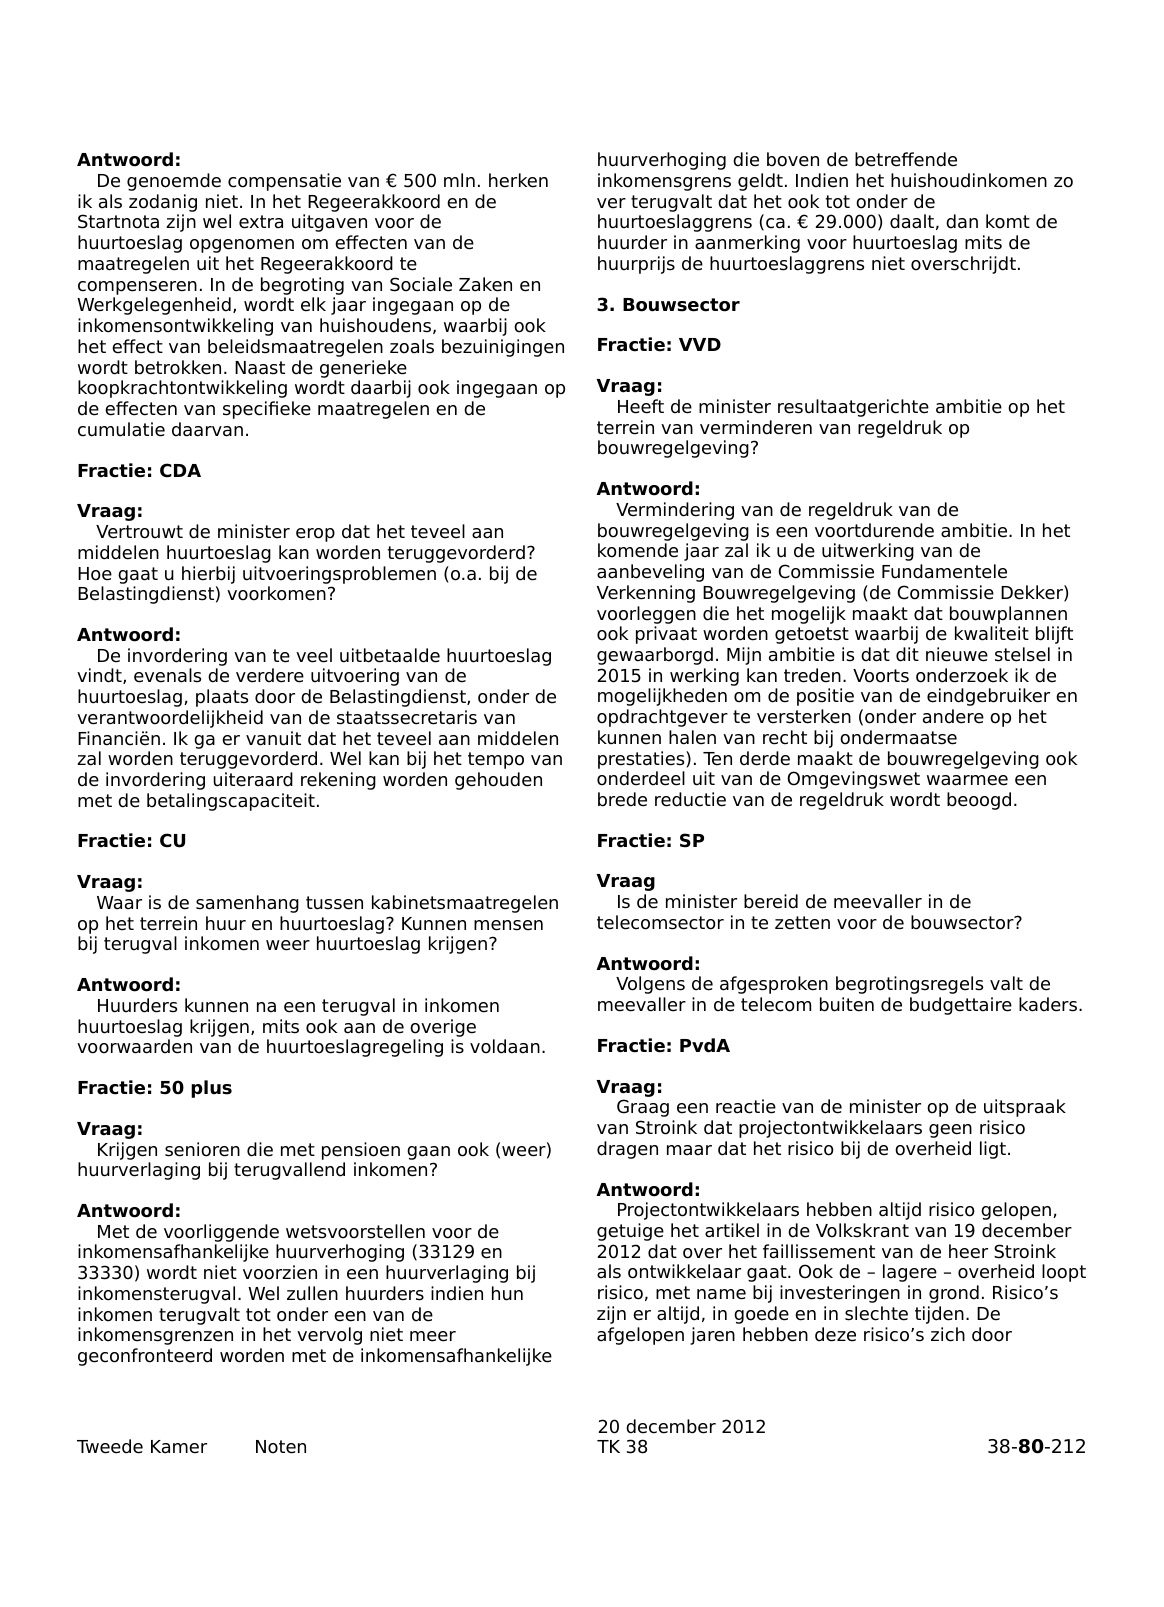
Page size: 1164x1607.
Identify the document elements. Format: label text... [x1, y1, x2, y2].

text Fractie: SP [596, 831, 1087, 851]
text Vraag: [77, 872, 567, 893]
text Antwoord: [596, 1179, 1087, 1200]
text De genoemde compensatie van € 500 mln. herken ik als zodanig niet. In het Regeerakkoord en de Startnota zijn wel extra uitgaven voor de huurtoeslag opgenomen om effecten van de maatregelen uit het Regeerakkoord te compenseren. In de begroting van Sociale Zaken en Werkgelegenheid, wordt elk jaar ingegaan op de inkomensontwikkeling van huishoudens, waarbij ook het effect van beleidsmaatregelen zoals bezuinigingen wordt betrokken. Naast de generieke koopkrachtontwikkeling wordt daarbij ook ingegaan op de effecten van specifieke maatregelen en de cumulatie daarvan. [77, 171, 567, 440]
text Fractie: PvdA [596, 1036, 1087, 1056]
text Projectontwikkelaars hebben altijd risico gelopen, getuige het artikel in de Volkskrant van 19 december 2012 dat over het faillissement van de heer Stroink als ontwikkelaar gaat. Ook de – lagere – overheid loopt risico, met name bij investeringen in grond. Risico’s zijn er altijd, in goede en in slechte tijden. De afgelopen jaren hebben deze risico’s zich door [596, 1200, 1087, 1345]
text Vraag: [77, 501, 567, 522]
text Antwoord: [77, 1201, 567, 1222]
text Met de voorliggende wetsvoorstellen voor de inkomensafhankelijke huurverhoging (33129 en 33330) wordt niet voorzien in een huurverlaging bij inkomensterugval. Wel zullen huurders indien hun inkomen terugvalt tot onder een van de inkomensgrenzen in het vervolg niet meer geconfronteerd worden met de inkomensafhankelijke [77, 1222, 567, 1367]
text Antwoord: [77, 150, 567, 171]
text Antwoord: [77, 625, 567, 646]
text Vermindering van de regeldruk van de bouwregelgeving is een voortdurende ambitie. In het komende jaar zal ik u de uitwerking van de aanbeveling van de Commissie Fundamentele Verkenning Bouwregelgeving (de Commissie Dekker) voorleggen die het mogelijk maakt dat bouwplannen ook privaat worden getoetst waarbij de kwaliteit blijft gewaarborgd. Mijn ambitie is dat dit nieuwe stelsel in 2015 in werking kan treden. Voorts onderzoek ik de mogelijkheden om de positie van de eindgebruiker en opdrachtgever te versterken (onder andere op het kunnen halen van recht bij ondermaatse prestaties). Ten derde maakt de bouwregelgeving ook onderdeel uit van de Omgevingswet waarmee een brede reductie van de regeldruk wordt beoogd. [596, 500, 1087, 811]
text Antwoord: [77, 975, 567, 996]
text Fractie: 50 plus [77, 1078, 567, 1099]
text Vraag: [596, 376, 1087, 397]
text Fractie: CDA [77, 460, 567, 481]
text Is de minister bereid de meevaller in de telecomsector in te zetten voor de bouwsector? [596, 892, 1087, 933]
text Graag een reactie van de minister op de uitspraak van Stroink dat projectontwikkelaars geen risico dragen maar dat het risico bij de overheid ligt. [596, 1097, 1087, 1159]
text Fractie: CU [77, 831, 567, 852]
text Waar is de samenhang tussen kabinetsmaatregelen op het terrein huur en huurtoeslag? Kunnen mensen bij terugval inkomen weer huurtoeslag krijgen? [77, 893, 567, 955]
text Volgens de afgesproken begrotingsregels valt de meevaller in de telecom buiten de budgettaire kaders. [596, 974, 1087, 1016]
text Antwoord: [596, 953, 1087, 974]
text huurverhoging die boven de betreffende inkomensgrens geldt. Indien het huishoudinkomen zo ver terugvalt dat het ook tot onder de huurtoeslaggrens (ca. € 29.000) daalt, dan komt de huurder in aanmerking voor huurtoeslag mits de huurprijs de huurtoeslaggrens niet overschrijdt. [596, 150, 1087, 274]
text De invordering van te veel uitbetaalde huurtoeslag vindt, evenals de verdere uitvoering van de huurtoeslag, plaats door de Belastingdienst, onder de verantwoordelijkheid van de staatssecretaris van Financiën. Ik ga er vanuit dat het teveel aan middelen zal worden teruggevorderd. Wel kan bij het tempo van de invordering uiteraard rekening worden gehouden met de betalingscapaciteit. [77, 646, 567, 811]
text Huurders kunnen na een terugval in inkomen huurtoeslag krijgen, mits ook aan de overige voorwaarden van de huurtoeslagregeling is voldaan. [77, 996, 567, 1058]
text Fractie: VVD [596, 335, 1087, 356]
text Antwoord: [596, 479, 1087, 500]
text Heeft de minister resultaatgerichte ambitie op het terrein van verminderen van regeldruk op bouwregelgeving? [596, 397, 1087, 459]
text Vertrouwt de minister erop dat het teveel aan middelen huurtoeslag kan worden teruggevorderd? Hoe gaat u hierbij uitvoeringsproblemen (o.a. bij de Belastingdienst) voorkomen? [77, 522, 567, 605]
text Vraag: [596, 1076, 1087, 1097]
text 3. Bouwsector [596, 294, 1087, 315]
text Vraag [596, 871, 1087, 892]
text Krijgen senioren die met pensioen gaan ook (weer) huurverlaging bij terugvallend inkomen? [77, 1139, 567, 1181]
text Vraag: [77, 1119, 567, 1139]
